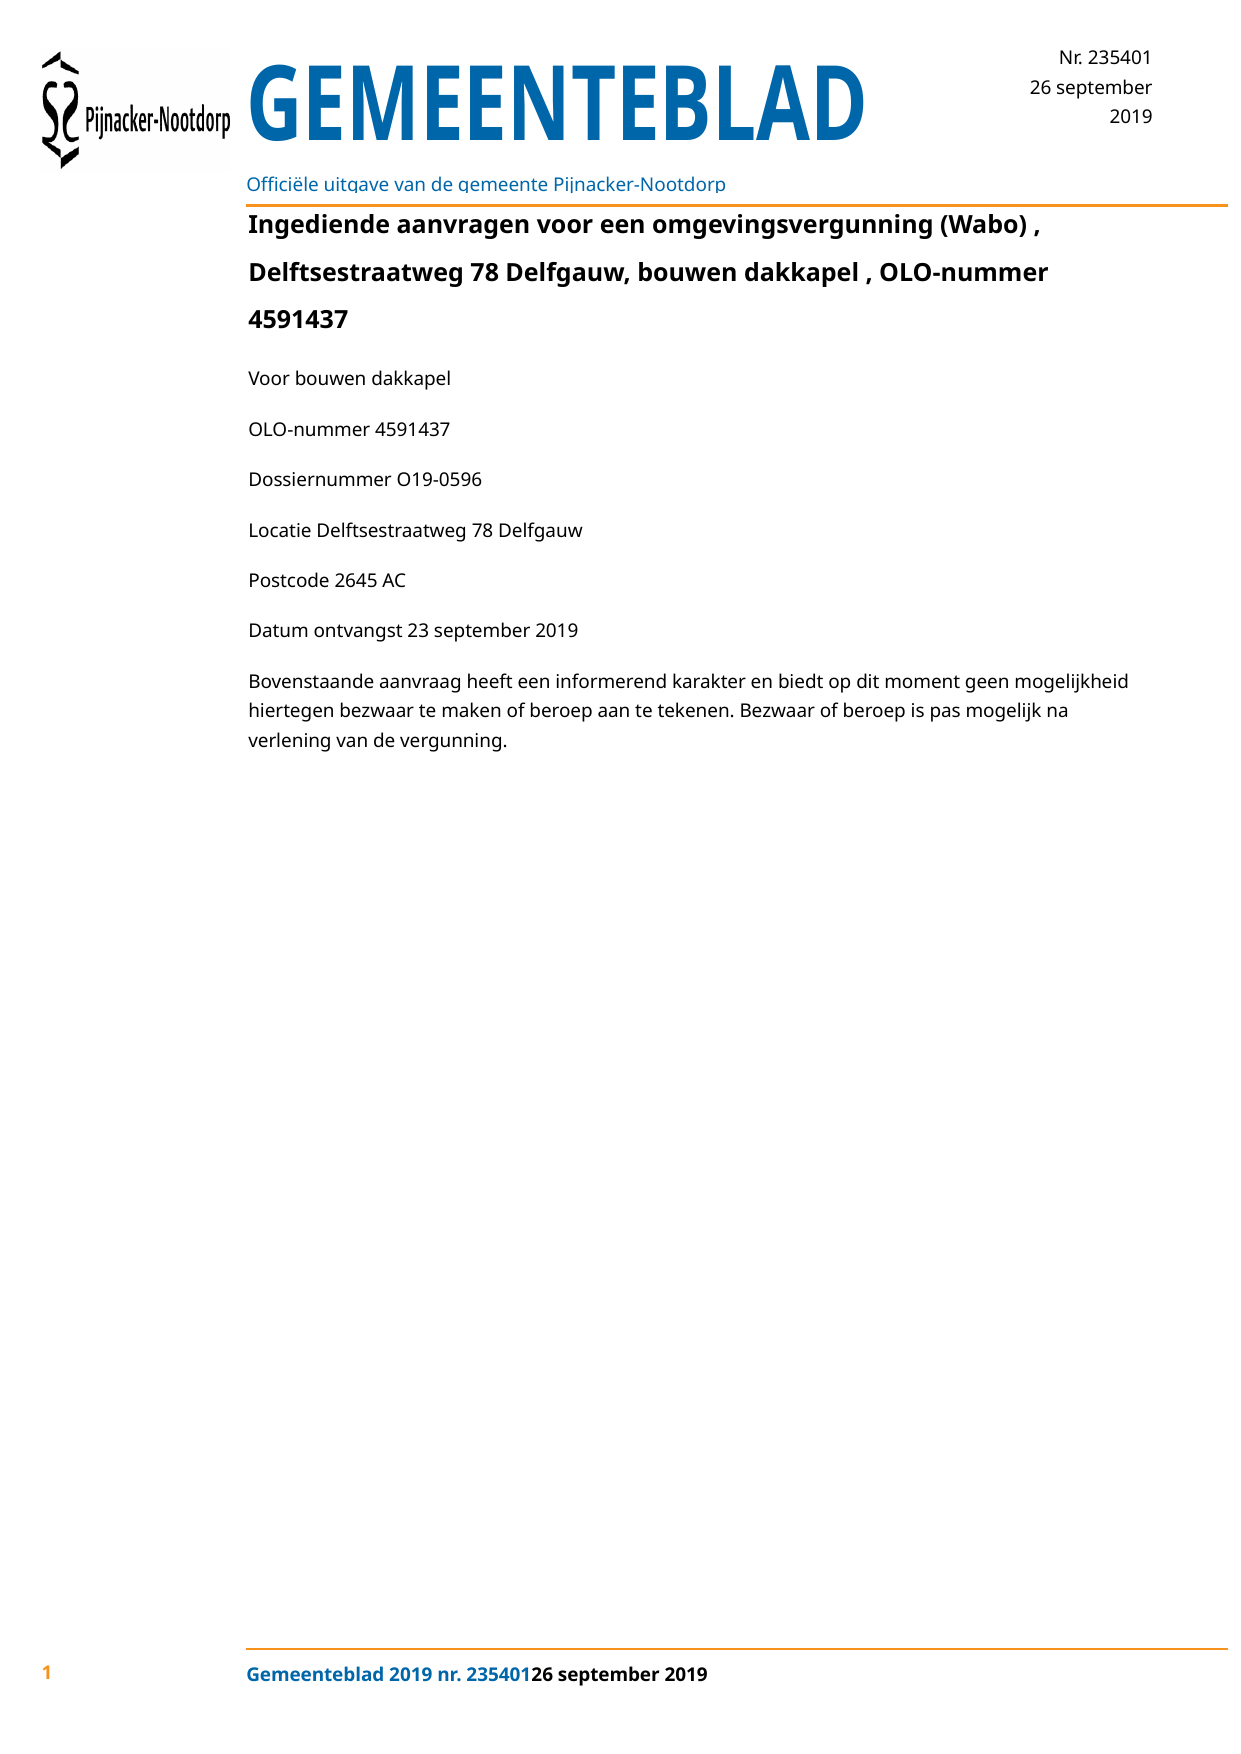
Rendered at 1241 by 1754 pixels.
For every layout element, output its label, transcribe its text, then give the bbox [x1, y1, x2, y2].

text Ingediende aanvragen voor een omgevingsvergunning (Wabo) , Delftsestraatweg 78 Delfgauw, bouwen dakkapel , OLO-nummer 4591437 [248, 207, 1152, 336]
text Voor bouwen dakkapel [248, 366, 1152, 391]
text Datum ontvangst 23 september 2019 [248, 618, 1152, 643]
text Bovenstaande aanvraag heeft een informerend karakter en biedt op dit moment geen mogelijkheid hiertegen bezwaar te maken of beroep aan te tekenen. Bezwaar of beroep is pas mogelijk na verlening van de vergunning. [248, 668, 1152, 753]
text Postcode 2645 AC [248, 567, 1152, 593]
picture [41, 47, 231, 172]
text Locatie Delftsestraatweg 78 Delfgauw [248, 517, 1152, 542]
text OLO-nummer 4591437 [248, 416, 1152, 442]
text Dossiernummer O19-0596 [248, 466, 1152, 492]
